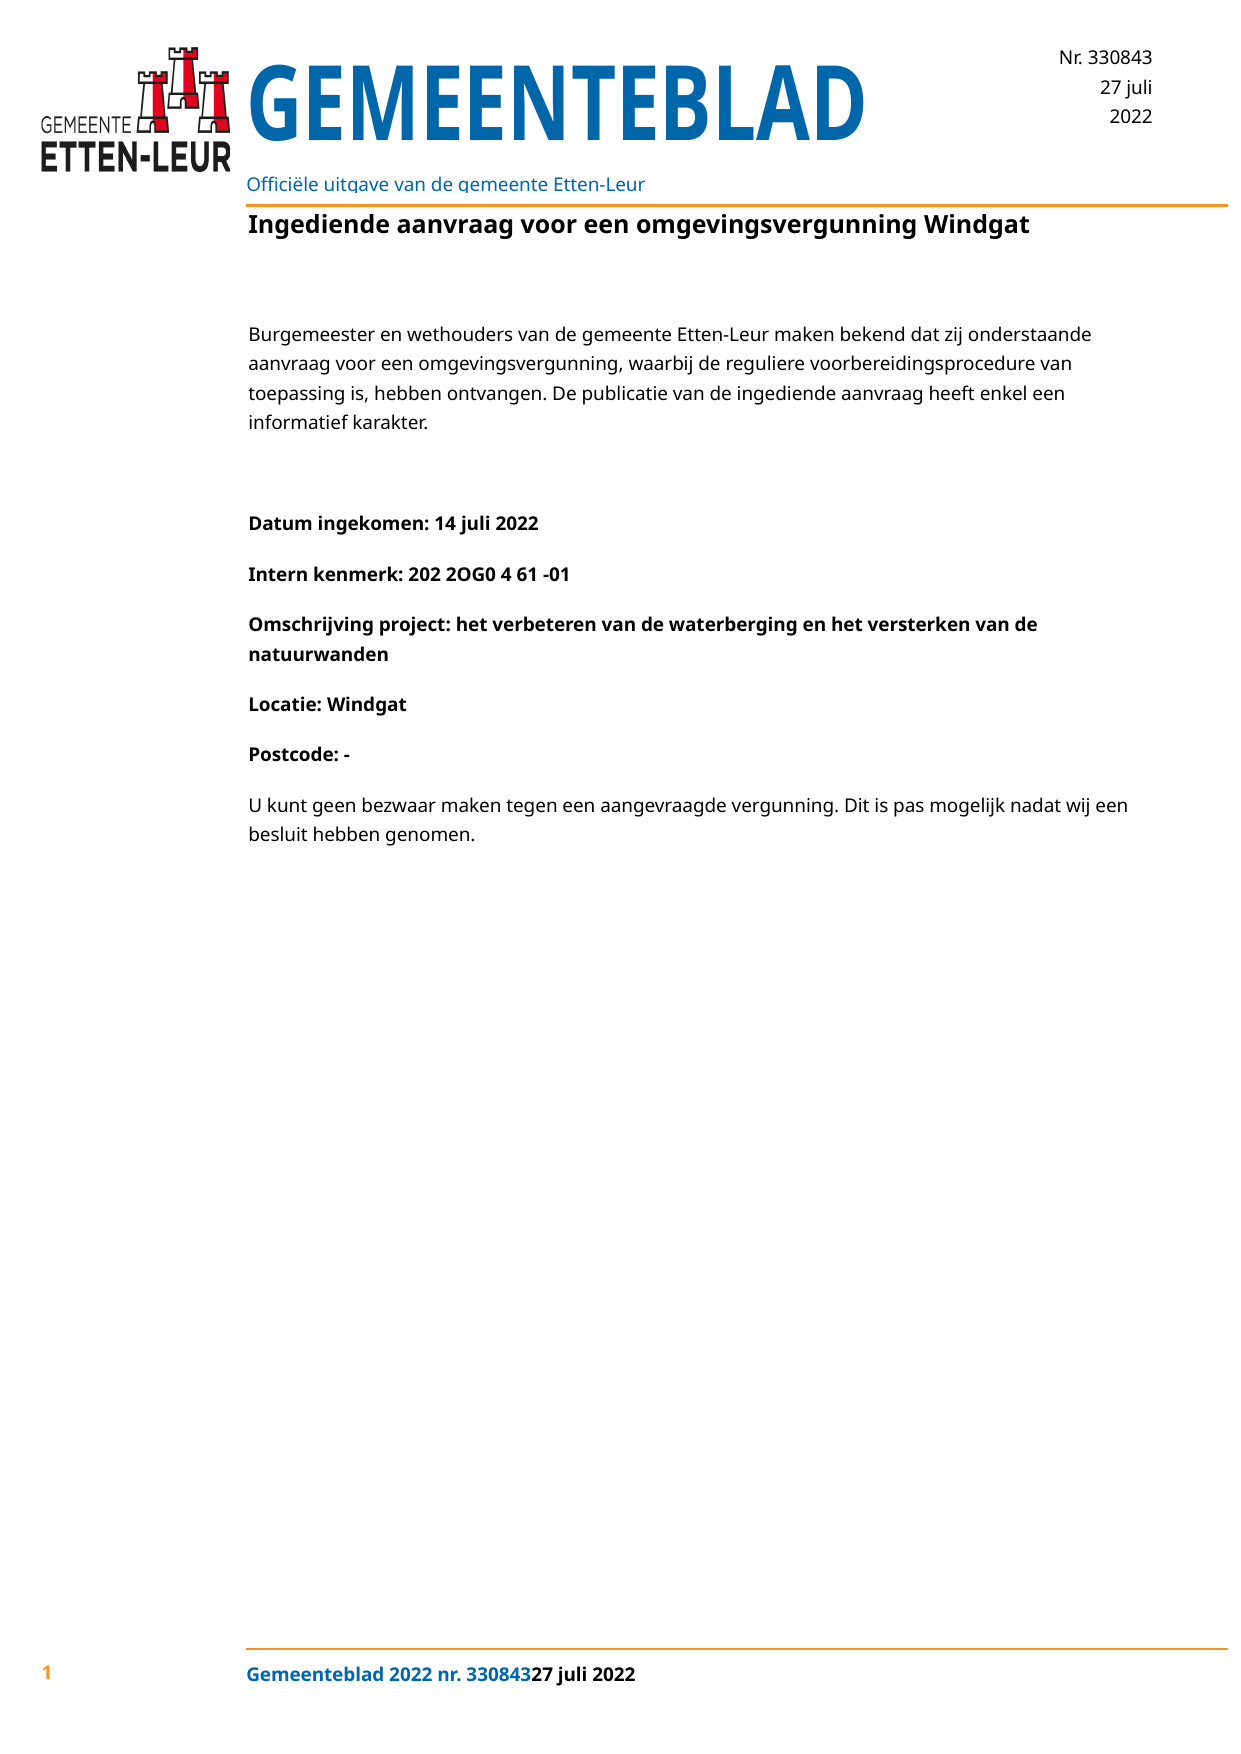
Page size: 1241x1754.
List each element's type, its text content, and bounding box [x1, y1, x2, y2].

text Locatie: Windgat [248, 691, 1152, 717]
text Intern kenmerk: 202 2OG0 4 61 -01 [248, 561, 1152, 586]
text Ingediende aanvraag voor een omgevingsvergunning Windgat [248, 207, 1152, 241]
text Burgemeester en wethouders van de gemeente Etten-Leur maken bekend dat zij onderstaande aanvraag voor een omgevingsvergunning, waarbij de reguliere voorbereidingsprocedure van toepassing is, hebben ontvangen. De publicatie van de ingediende aanvraag heeft enkel een informatief karakter. [248, 321, 1152, 435]
text Omschrijving project: het verbeteren van de waterberging en het versterken van de natuurwanden [248, 611, 1152, 666]
text Datum ingekomen: 14 juli 2022 [248, 510, 1152, 536]
text U kunt geen bezwaar maken tegen een aangevraagde vergunning. Dit is pas mogelijk nadat wij een besluit hebben genomen. [248, 792, 1152, 847]
text Postcode: - [248, 742, 1152, 767]
picture [41, 47, 231, 172]
